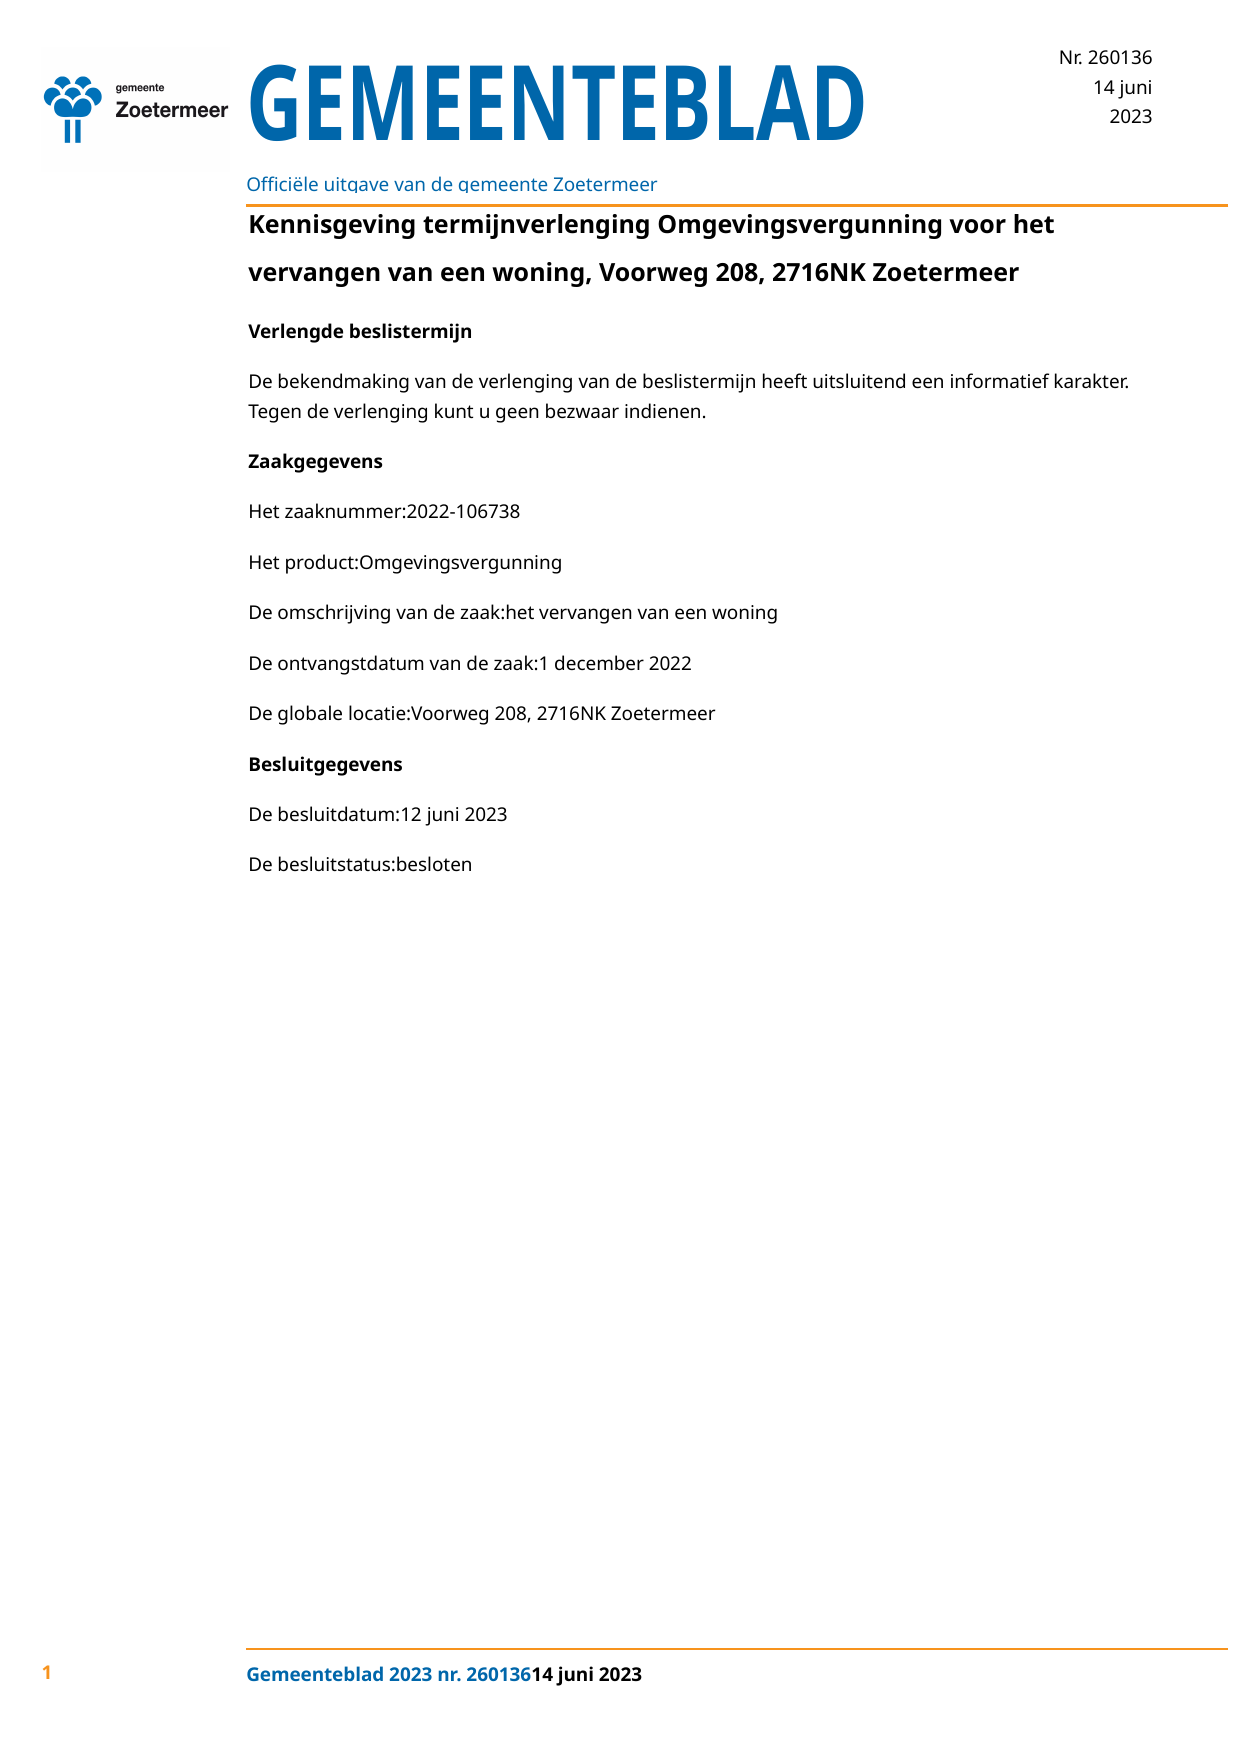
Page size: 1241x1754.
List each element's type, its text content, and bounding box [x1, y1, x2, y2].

text De besluitdatum:12 juni 2023 [248, 801, 1152, 827]
text Zaakgegevens [248, 448, 1152, 474]
text De ontvangstdatum van de zaak:1 december 2022 [248, 650, 1152, 676]
text Verlengde beslistermijn [248, 318, 1152, 344]
text Het zaaknummer:2022-106738 [248, 499, 1152, 524]
text Besluitgegevens [248, 751, 1152, 777]
text Kennisgeving termijnverlenging Omgevingsvergunning voor het vervangen van een woning, Voorweg 208, 2716NK Zoetermeer [248, 207, 1152, 288]
text Het product:Omgevingsvergunning [248, 549, 1152, 575]
text De besluitstatus:besloten [248, 852, 1152, 877]
text De bekendmaking van de verlenging van de beslistermijn heeft uitsluitend een informatief karakter. Tegen de verlenging kunt u geen bezwaar indienen. [248, 368, 1152, 424]
text De globale locatie:Voorweg 208, 2716NK Zoetermeer [248, 700, 1152, 726]
picture [41, 47, 231, 172]
text De omschrijving van de zaak:het vervangen van een woning [248, 599, 1152, 625]
